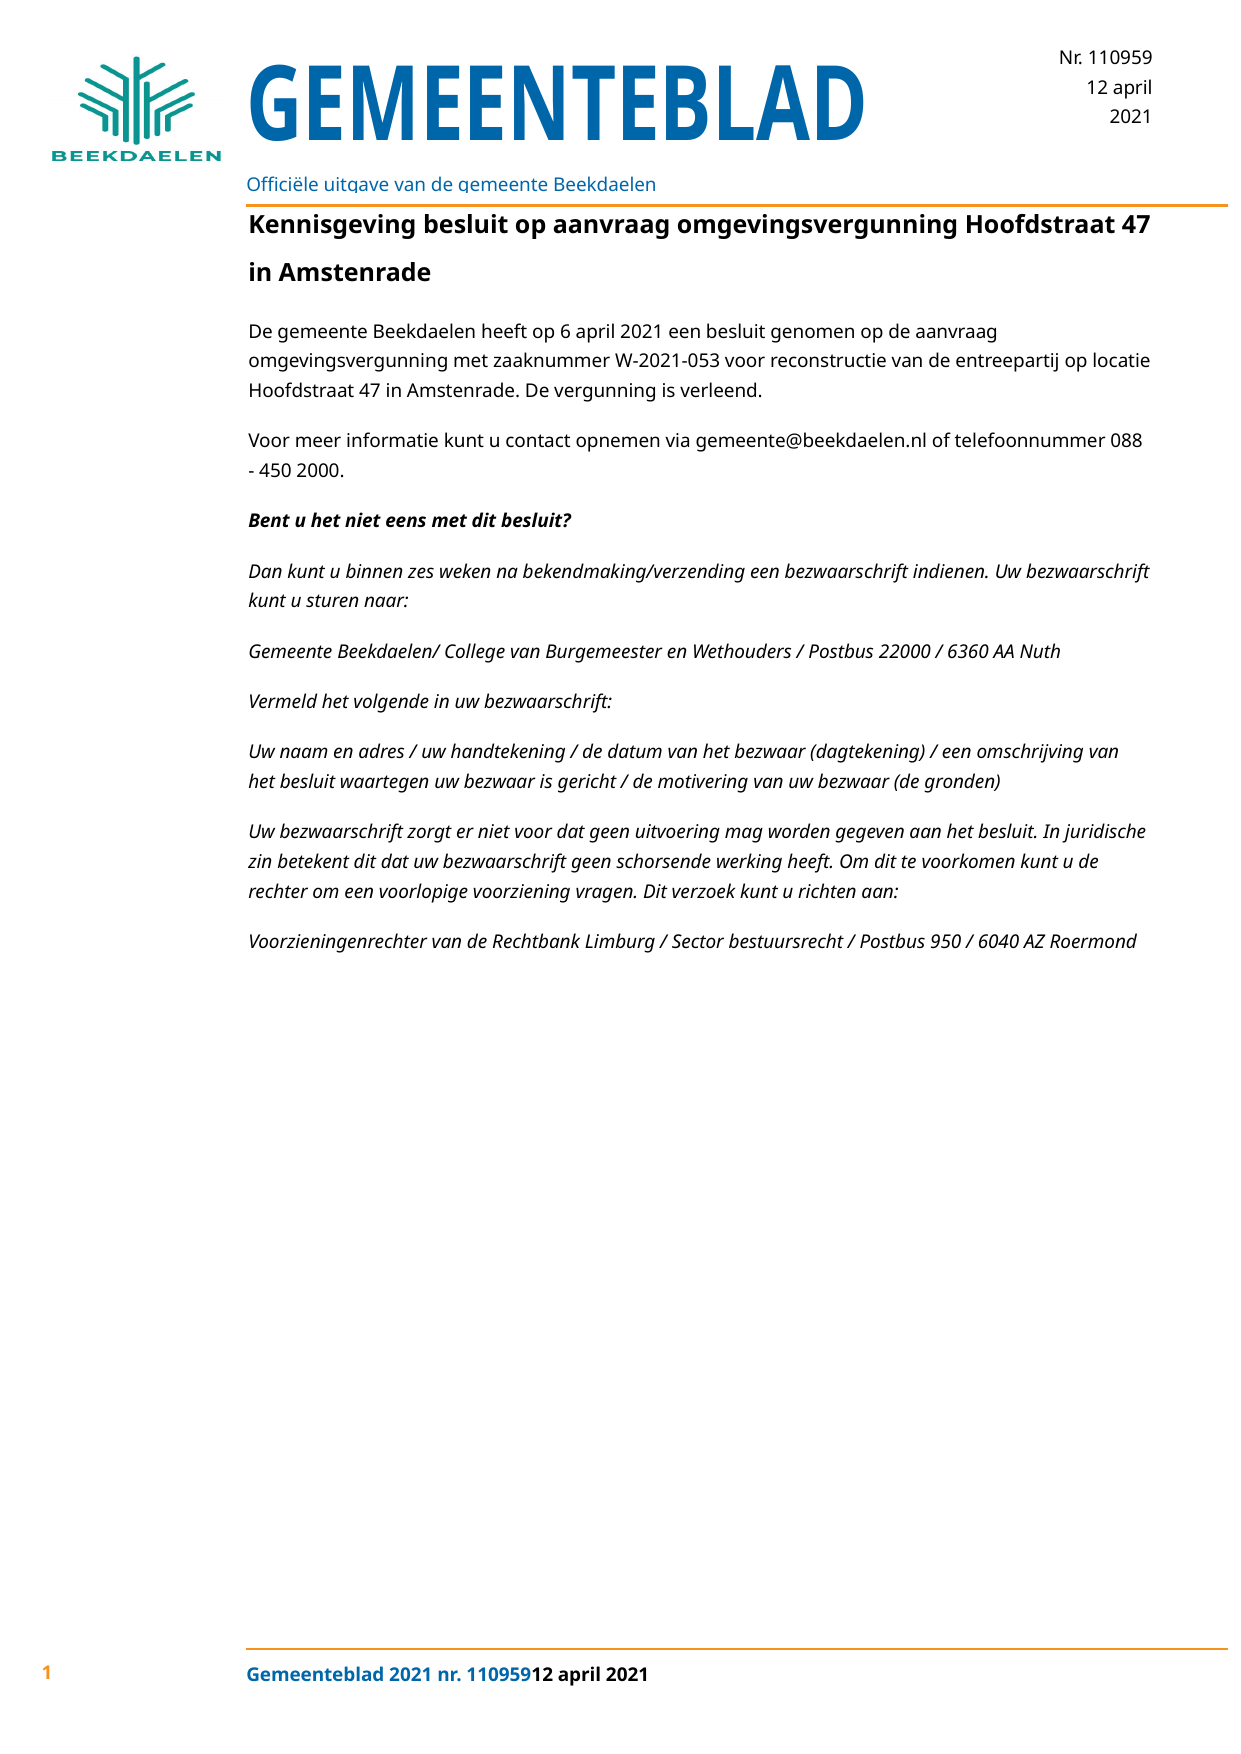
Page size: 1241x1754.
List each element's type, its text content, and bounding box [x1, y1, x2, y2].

text Bent u het niet eens met dit besluit? [248, 507, 1152, 533]
picture [41, 47, 231, 172]
text Voorzieningenrechter van de Rechtbank Limburg / Sector bestuursrecht / Postbus 950 / 6040 AZ Roermond [248, 928, 1152, 954]
text Gemeente Beekdaelen/ College van Burgemeester en Wethouders / Postbus 22000 / 6360 AA Nuth [248, 638, 1152, 664]
text Uw bezwaarschrift zorgt er niet voor dat geen uitvoering mag worden gegeven aan het besluit. In juridische zin betekent dit dat uw bezwaarschrift geen schorsende werking heeft. Om dit te voorkomen kunt u de rechter om een voorlopige voorziening vragen. Dit verzoek kunt u richten aan: [248, 819, 1152, 904]
text Dan kunt u binnen zes weken na bekendmaking/verzending een bezwaarschrift indienen. Uw bezwaarschrift kunt u sturen naar: [248, 558, 1152, 613]
text Voor meer informatie kunt u contact opnemen via gemeente@beekdaelen.nl of telefoonnummer 088 - 450 2000. [248, 427, 1152, 483]
text Uw naam en adres / uw handtekening / de datum van het bezwaar (dagtekening) / een omschrijving van het besluit waartegen uw bezwaar is gericht / de motivering van uw bezwaar (de gronden) [248, 739, 1152, 794]
text Kennisgeving besluit op aanvraag omgevingsvergunning Hoofdstraat 47 in Amstenrade [248, 207, 1152, 288]
text Vermeld het volgende in uw bezwaarschrift: [248, 688, 1152, 714]
text De gemeente Beekdaelen heeft op 6 april 2021 een besluit genomen op de aanvraag omgevingsvergunning met zaaknummer W-2021-053 voor reconstructie van de entreepartij op locatie Hoofdstraat 47 in Amstenrade. De vergunning is verleend. [248, 318, 1152, 403]
